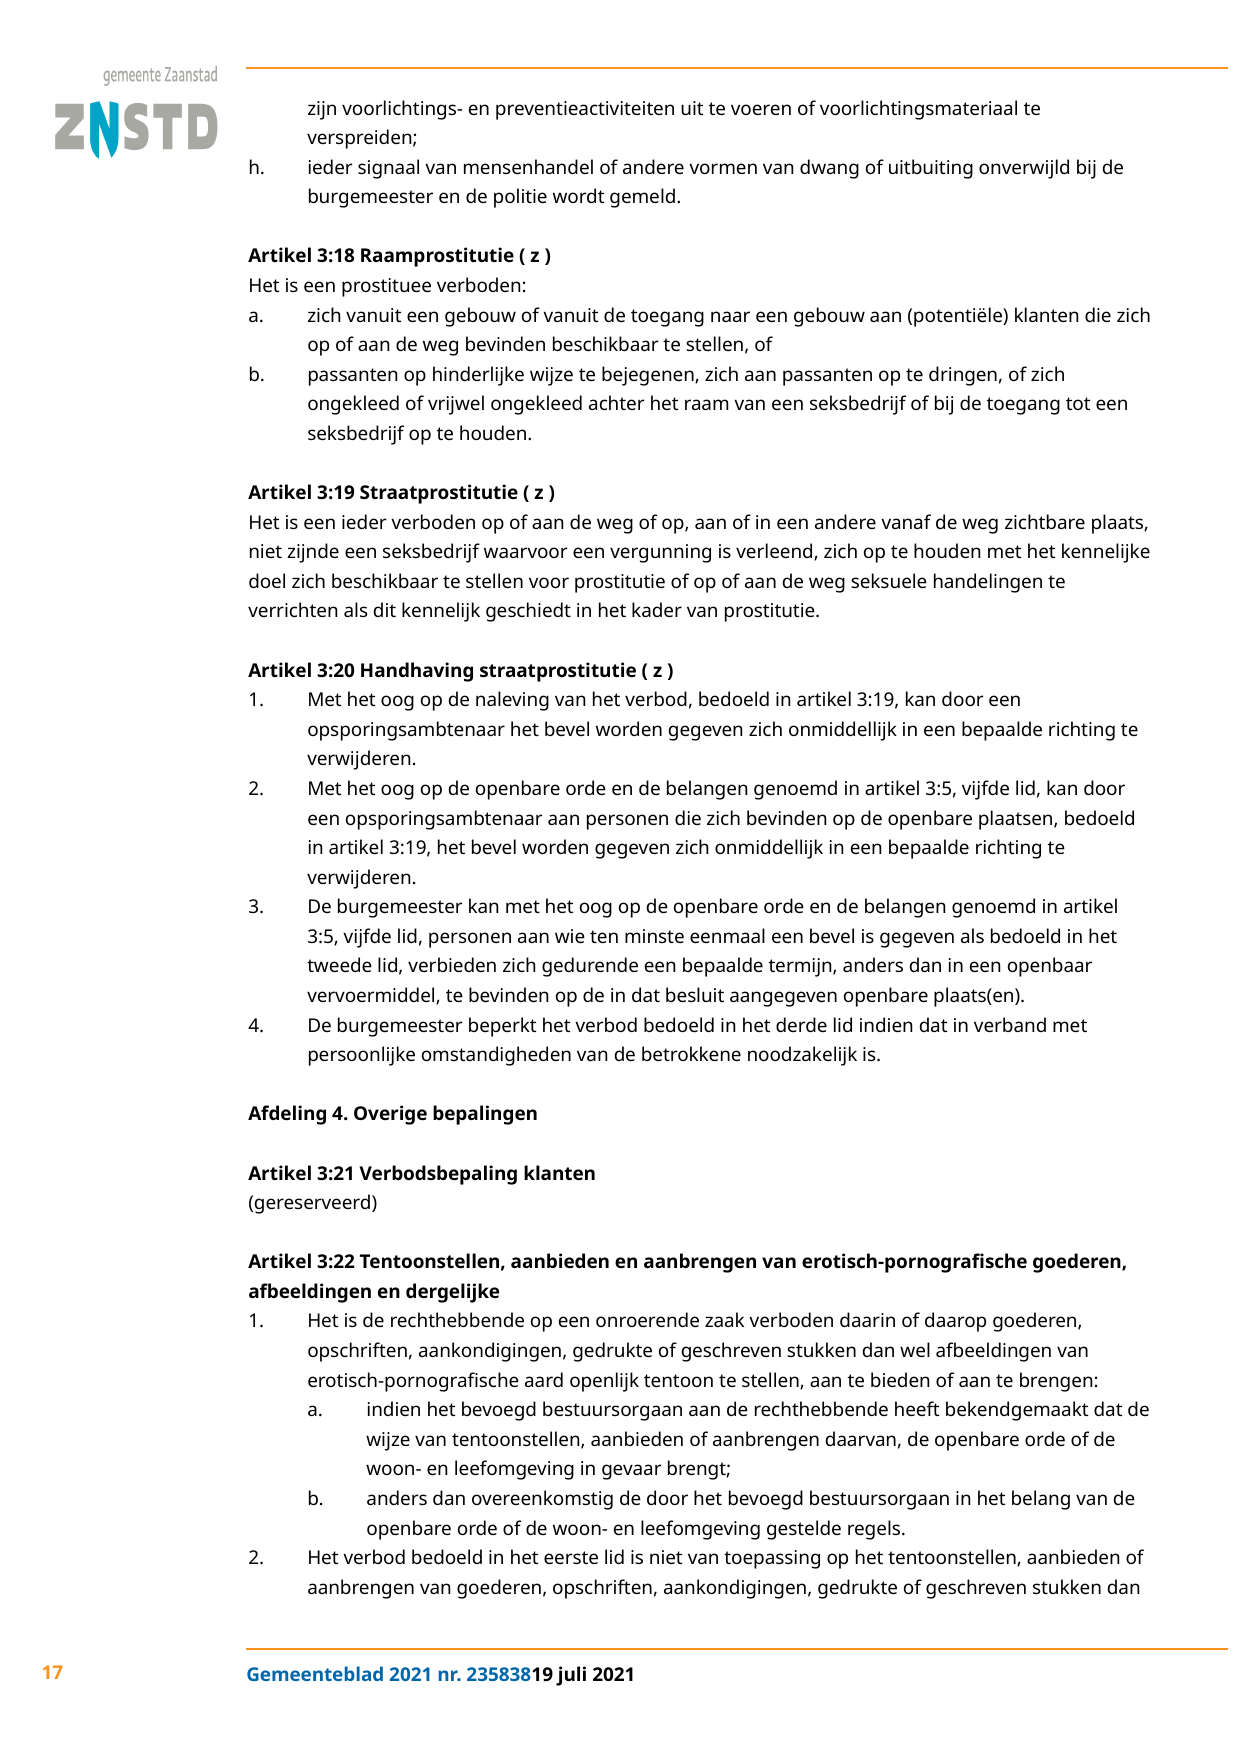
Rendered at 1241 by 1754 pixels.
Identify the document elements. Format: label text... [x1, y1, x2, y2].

text Het is een ieder verboden op of aan de weg of op, aan of in een andere vanaf de weg zichtbare plaats, niet zijnde een seksbedrijf waarvoor een vergunning is verleend, zich op te houden met het kennelijke doel zich beschikbaar te stellen voor prostitutie of op of aan de weg seksuele handelingen te verrichten als dit kennelijk geschiedt in het kader van prostitutie. [248, 509, 1152, 623]
list Met het oog op de openbare orde en de belangen genoemd in artikel 3:5, vijfde lid, kan door een opsporingsambtenaar aan personen die zich bevinden op de openbare plaatsen, bedoeld in artikel 3:19, het bevel worden gegeven zich onmiddellijk in een bepaalde richting te verwijderen. [248, 775, 1152, 890]
text Afdeling 4. Overige bepalingen [248, 1101, 1152, 1126]
list ieder signaal van mensenhandel of andere vormen van dwang of uitbuiting onverwijld bij de burgemeester en de politie wordt gemeld. [248, 154, 1152, 209]
list De burgemeester beperkt het verbod bedoeld in het derde lid indien dat in verband met persoonlijke omstandigheden van de betrokkene noodzakelijk is. [248, 1012, 1152, 1067]
text Artikel 3:18 Raamprostitutie ( z ) [248, 243, 1152, 268]
list De burgemeester kan met het oog op de openbare orde en de belangen genoemd in artikel 3:5, vijfde lid, personen aan wie ten minste eenmaal een bevel is gegeven als bedoeld in het tweede lid, verbieden zich gedurende een bepaalde termijn, anders dan in een openbaar vervoermiddel, te bevinden op de in dat besluit aangegeven openbare plaats(en). [248, 893, 1152, 1008]
text Artikel 3:21 Verbodsbepaling klanten [248, 1160, 1152, 1186]
list Het is de rechthebbende op een onroerende zaak verboden daarin of daarop goederen, opschriften, aankondigingen, gedrukte of geschreven stukken dan wel afbeeldingen van erotisch-pornografische aard openlijk tentoon te stellen, aan te bieden of aan te brengen: [248, 1308, 1152, 1393]
list indien het bevoegd bestuursorgaan aan de rechthebbende heeft bekendgemaakt dat de wijze van tentoonstellen, aanbieden of aanbrengen daarvan, de openbare orde of de woon- en leefomgeving in gevaar brengt; [307, 1396, 1152, 1481]
list anders dan overeenkomstig de door het bevoegd bestuursorgaan in het belang van de openbare orde of de woon- en leefomgeving gestelde regels. [307, 1485, 1152, 1541]
list zich vanuit een gebouw of vanuit de toegang naar een gebouw aan (potentiële) klanten die zich op of aan de weg bevinden beschikbaar te stellen, of [248, 302, 1152, 357]
picture [41, 47, 231, 172]
text Artikel 3:20 Handhaving straatprostitutie ( z ) [248, 657, 1152, 683]
text Artikel 3:19 Straatprostitutie ( z ) [248, 479, 1152, 505]
text Het is een prostituee verboden: [248, 272, 1152, 298]
text (gereserveerd) [248, 1189, 1152, 1215]
list zijn voorlichtings- en preventieactiviteiten uit te voeren of voorlichtingsmateriaal te verspreiden; [248, 95, 1152, 150]
list Het verbod bedoeld in het eerste lid is niet van toepassing op het tentoonstellen, aanbieden of aanbrengen van goederen, opschriften, aankondigingen, gedrukte of geschreven stukken dan [248, 1544, 1152, 1600]
text Artikel 3:22 Tentoonstellen, aanbieden en aanbrengen van erotisch-pornografische goederen, afbeeldingen en dergelijke [248, 1248, 1152, 1304]
list passanten op hinderlijke wijze te bejegenen, zich aan passanten op te dringen, of zich ongekleed of vrijwel ongekleed achter het raam van een seksbedrijf of bij de toegang tot een seksbedrijf op te houden. [248, 361, 1152, 446]
list Met het oog op de naleving van het verbod, bedoeld in artikel 3:19, kan door een opsporingsambtenaar het bevel worden gegeven zich onmiddellijk in een bepaalde richting te verwijderen. [248, 686, 1152, 771]
